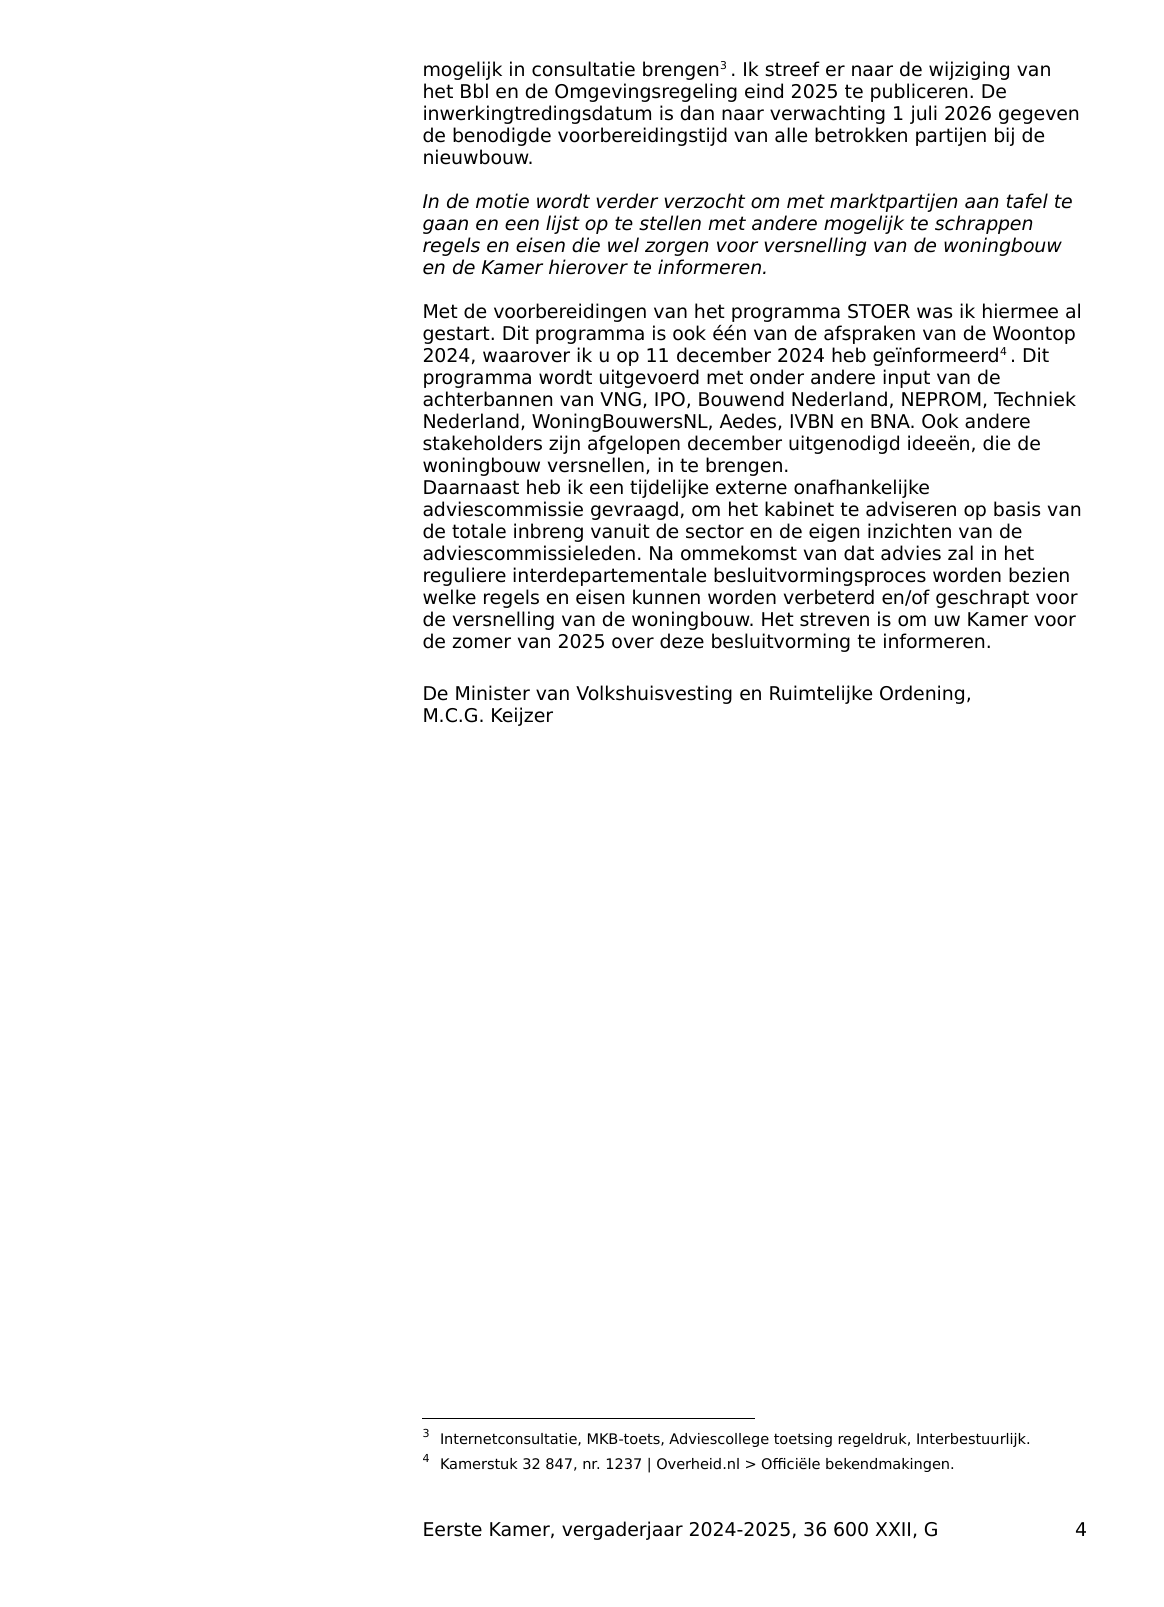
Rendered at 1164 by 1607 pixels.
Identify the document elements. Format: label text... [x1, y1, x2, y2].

text De Minister van Volkshuisvesting en Ruimtelijke Ordening, M.C.G. Keijzer [422, 683, 1087, 727]
text Met de voorbereidingen van het programma STOER was ik hiermee al gestart. Dit programma is ook één van de afspraken van de Woontop 2024, waarover ik u op 11 december 2024 heb geïnformeerd. Dit programma wordt uitgevoerd met onder andere input van de achterbannen van VNG, IPO, Bouwend Nederland, NEPROM, Techniek Nederland, WoningBouwersNL, Aedes, IVBN en BNA. Ook andere stakeholders zijn afgelopen december uitgenodigd ideeën, die de woningbouw versnellen, in te brengen. [422, 301, 1087, 477]
text Kamerstuk 32 847, nr. 1237 | Overheid.nl > Officiële bekendmakingen. [422, 1452, 1087, 1474]
text Internetconsultatie, MKB-toets, Adviescollege toetsing regeldruk, Interbestuurlijk. [422, 1427, 1087, 1449]
text Daarnaast heb ik een tijdelijke externe onafhankelijke adviescommissie gevraagd, om het kabinet te adviseren op basis van de totale inbreng vanuit de sector en de eigen inzichten van de adviescommissieleden. Na ommekomst van dat advies zal in het reguliere interdepartementale besluitvormingsproces worden bezien welke regels en eisen kunnen worden verbeterd en/of geschrapt voor de versnelling van de woningbouw. Het streven is om uw Kamer voor de zomer van 2025 over deze besluitvorming te informeren. [422, 477, 1087, 653]
text In de motie wordt verder verzocht om met marktpartijen aan tafel te gaan en een lijst op te stellen met andere mogelijk te schrappen regels en eisen die wel zorgen voor versnelling van de woningbouw en de Kamer hierover te informeren. [422, 191, 1087, 279]
text mogelijk in consultatie brengen. Ik streef er naar de wijziging van het Bbl en de Omgevingsregeling eind 2025 te publiceren. De inwerkingtredingsdatum is dan naar verwachting 1 juli 2026 gegeven de benodigde voorbereidingstijd van alle betrokken partijen bij de nieuwbouw. [422, 59, 1087, 169]
